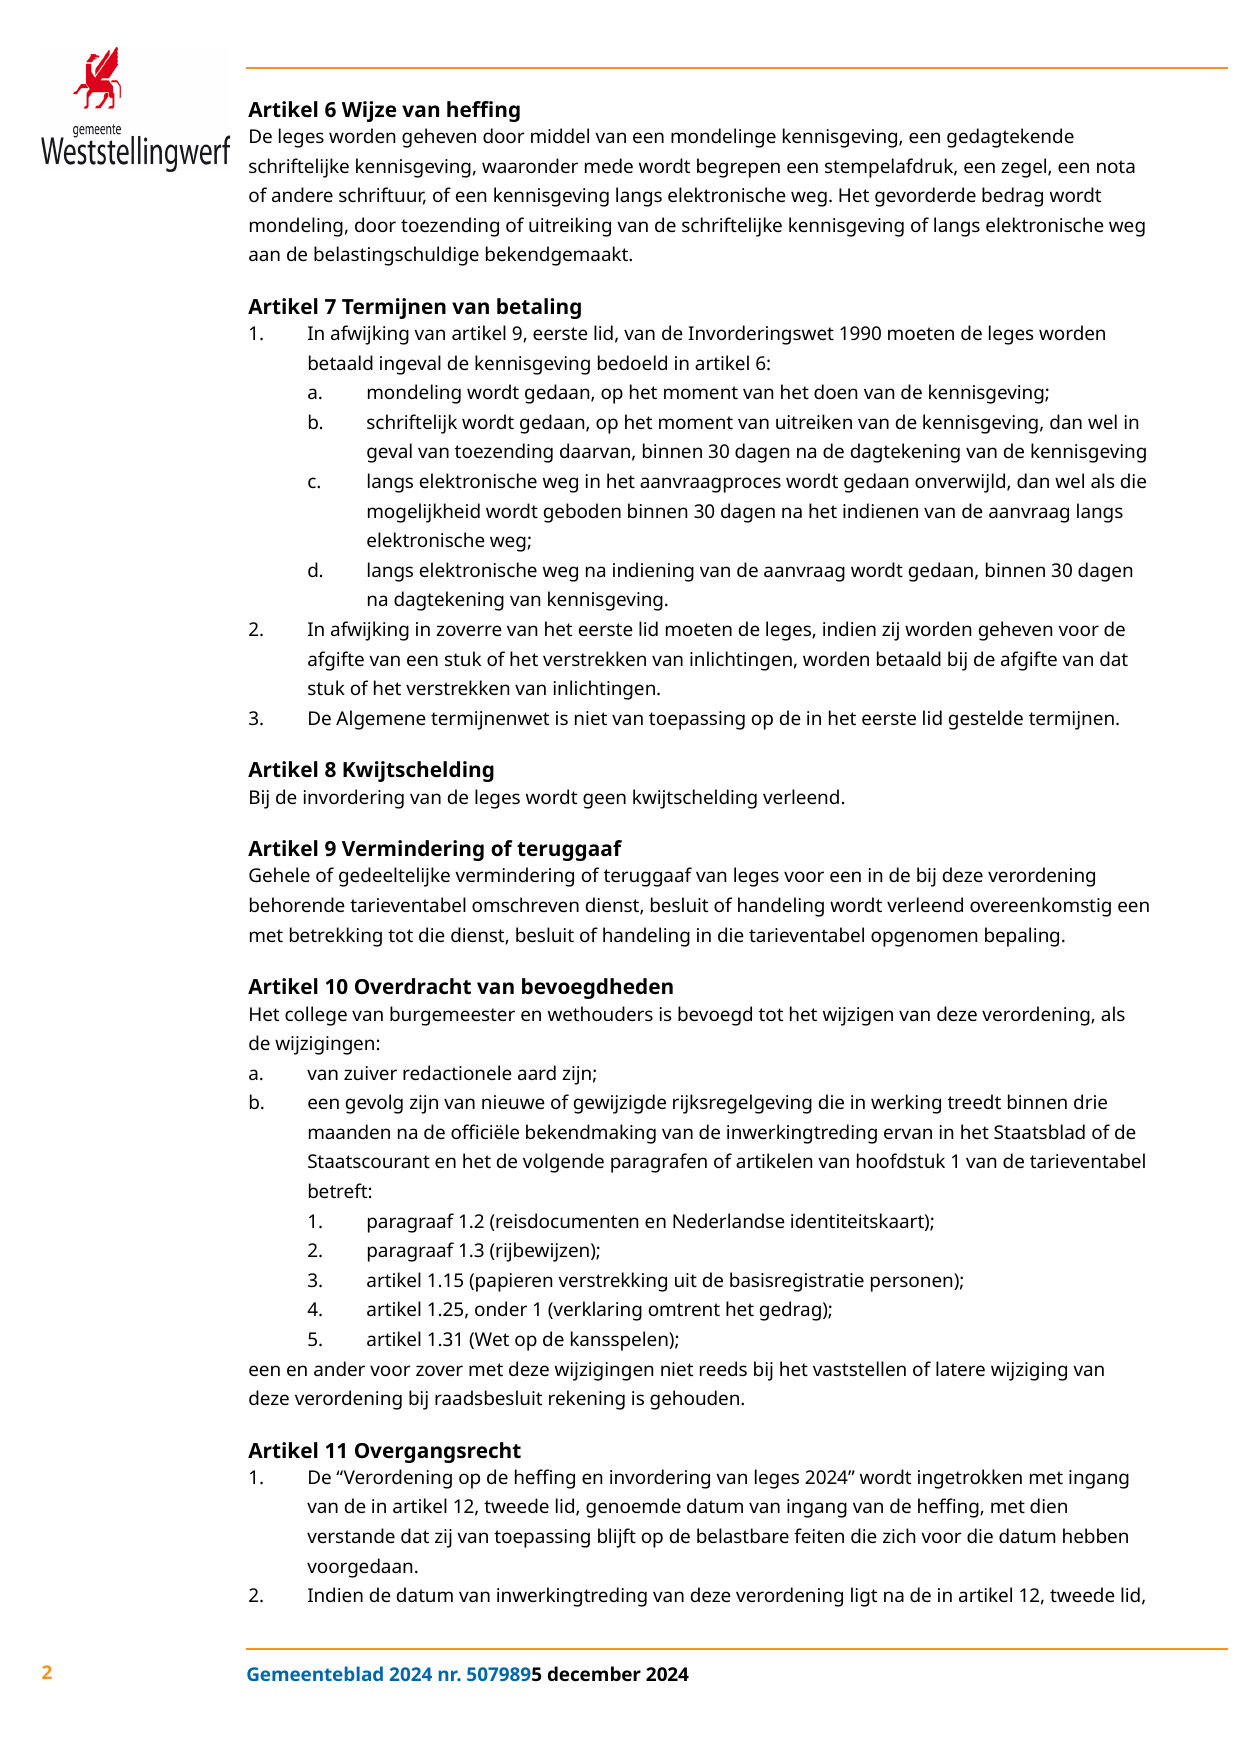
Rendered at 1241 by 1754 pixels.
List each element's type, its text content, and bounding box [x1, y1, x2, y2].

text Artikel 10 Overdracht van bevoegdheden [248, 972, 1152, 1001]
text Artikel 6 Wijze van heffing [248, 95, 1152, 123]
text een en ander voor zover met deze wijzigingen niet reeds bij het vaststellen of latere wijziging van deze verordening bij raadsbesluit rekening is gehouden. [248, 1356, 1152, 1411]
list schriftelijk wordt gedaan, op het moment van uitreiken van de kennisgeving, dan wel in geval van toezending daarvan, binnen 30 dagen na de dagtekening van de kennisgeving [307, 409, 1152, 464]
list van zuiver redactionele aard zijn; [248, 1060, 1152, 1086]
list een gevolg zijn van nieuwe of gewijzigde rijksregelgeving die in werking treedt binnen drie maanden na de officiële bekendmaking van de inwerkingtreding ervan in het Staatsblad of de Staatscourant en het de volgende paragrafen of artikelen van hoofdstuk 1 van de tarieventabel betreft: [248, 1089, 1152, 1204]
text Artikel 7 Termijnen van betaling [248, 292, 1152, 320]
list artikel 1.25, onder 1 (verklaring omtrent het gedrag); [307, 1297, 1152, 1322]
text Het college van burgemeester en wethouders is bevoegd tot het wijzigen van deze verordening, als de wijzigingen: [248, 1001, 1152, 1056]
text Artikel 8 Kwijtschelding [248, 755, 1152, 784]
list langs elektronische weg in het aanvraagproces wordt gedaan onverwijld, dan wel als die mogelijkheid wordt geboden binnen 30 dagen na het indienen van de aanvraag langs elektronische weg; [307, 468, 1152, 553]
list paragraaf 1.2 (reisdocumenten en Nederlandse identiteitskaart); [307, 1208, 1152, 1233]
list paragraaf 1.3 (rijbewijzen); [307, 1237, 1152, 1263]
text Artikel 9 Vermindering of teruggaaf [248, 834, 1152, 863]
list mondeling wordt gedaan, op het moment van het doen van de kennisgeving; [307, 379, 1152, 405]
text Bij de invordering van de leges wordt geen kwijtschelding verleend. [248, 784, 1152, 809]
list In afwijking van artikel 9, eerste lid, van de Invorderingswet 1990 moeten de leges worden betaald ingeval de kennisgeving bedoeld in artikel 6: [248, 320, 1152, 376]
list De “Verordening op de heffing en invordering van leges 2024” wordt ingetrokken met ingang van de in artikel 12, tweede lid, genoemde datum van ingang van de heffing, met dien verstande dat zij van toepassing blijft op de belastbare feiten die zich voor die datum hebben voorgedaan. [248, 1464, 1152, 1579]
list Indien de datum van inwerkingtreding van deze verordening ligt na de in artikel 12, tweede lid, [248, 1582, 1152, 1608]
picture [41, 47, 231, 172]
text Gehele of gedeeltelijke vermindering of teruggaaf van leges voor een in de bij deze verordening behorende tarieventabel omschreven dienst, besluit of handeling wordt verleend overeenkomstig een met betrekking tot die dienst, besluit of handeling in die tarieventabel opgenomen bepaling. [248, 863, 1152, 948]
list In afwijking in zoverre van het eerste lid moeten de leges, indien zij worden geheven voor de afgifte van een stuk of het verstrekken van inlichtingen, worden betaald bij de afgifte van dat stuk of het verstrekken van inlichtingen. [248, 616, 1152, 701]
list artikel 1.31 (Wet op de kansspelen); [307, 1326, 1152, 1352]
text Artikel 11 Overgangsrecht [248, 1436, 1152, 1464]
list artikel 1.15 (papieren verstrekking uit de basisregistratie personen); [307, 1267, 1152, 1293]
list De Algemene termijnenwet is niet van toepassing op de in het eerste lid gestelde termijnen. [248, 705, 1152, 731]
text De leges worden geheven door middel van een mondelinge kennisgeving, een gedagtekende schriftelijke kennisgeving, waaronder mede wordt begrepen een stempelafdruk, een zegel, een nota of andere schriftuur, of een kennisgeving langs elektronische weg. Het gevorderde bedrag wordt mondeling, door toezending of uitreiking van de schriftelijke kennisgeving of langs elektronische weg aan de belastingschuldige bekendgemaakt. [248, 123, 1152, 267]
list langs elektronische weg na indiening van de aanvraag wordt gedaan, binnen 30 dagen na dagtekening van kennisgeving. [307, 557, 1152, 612]
